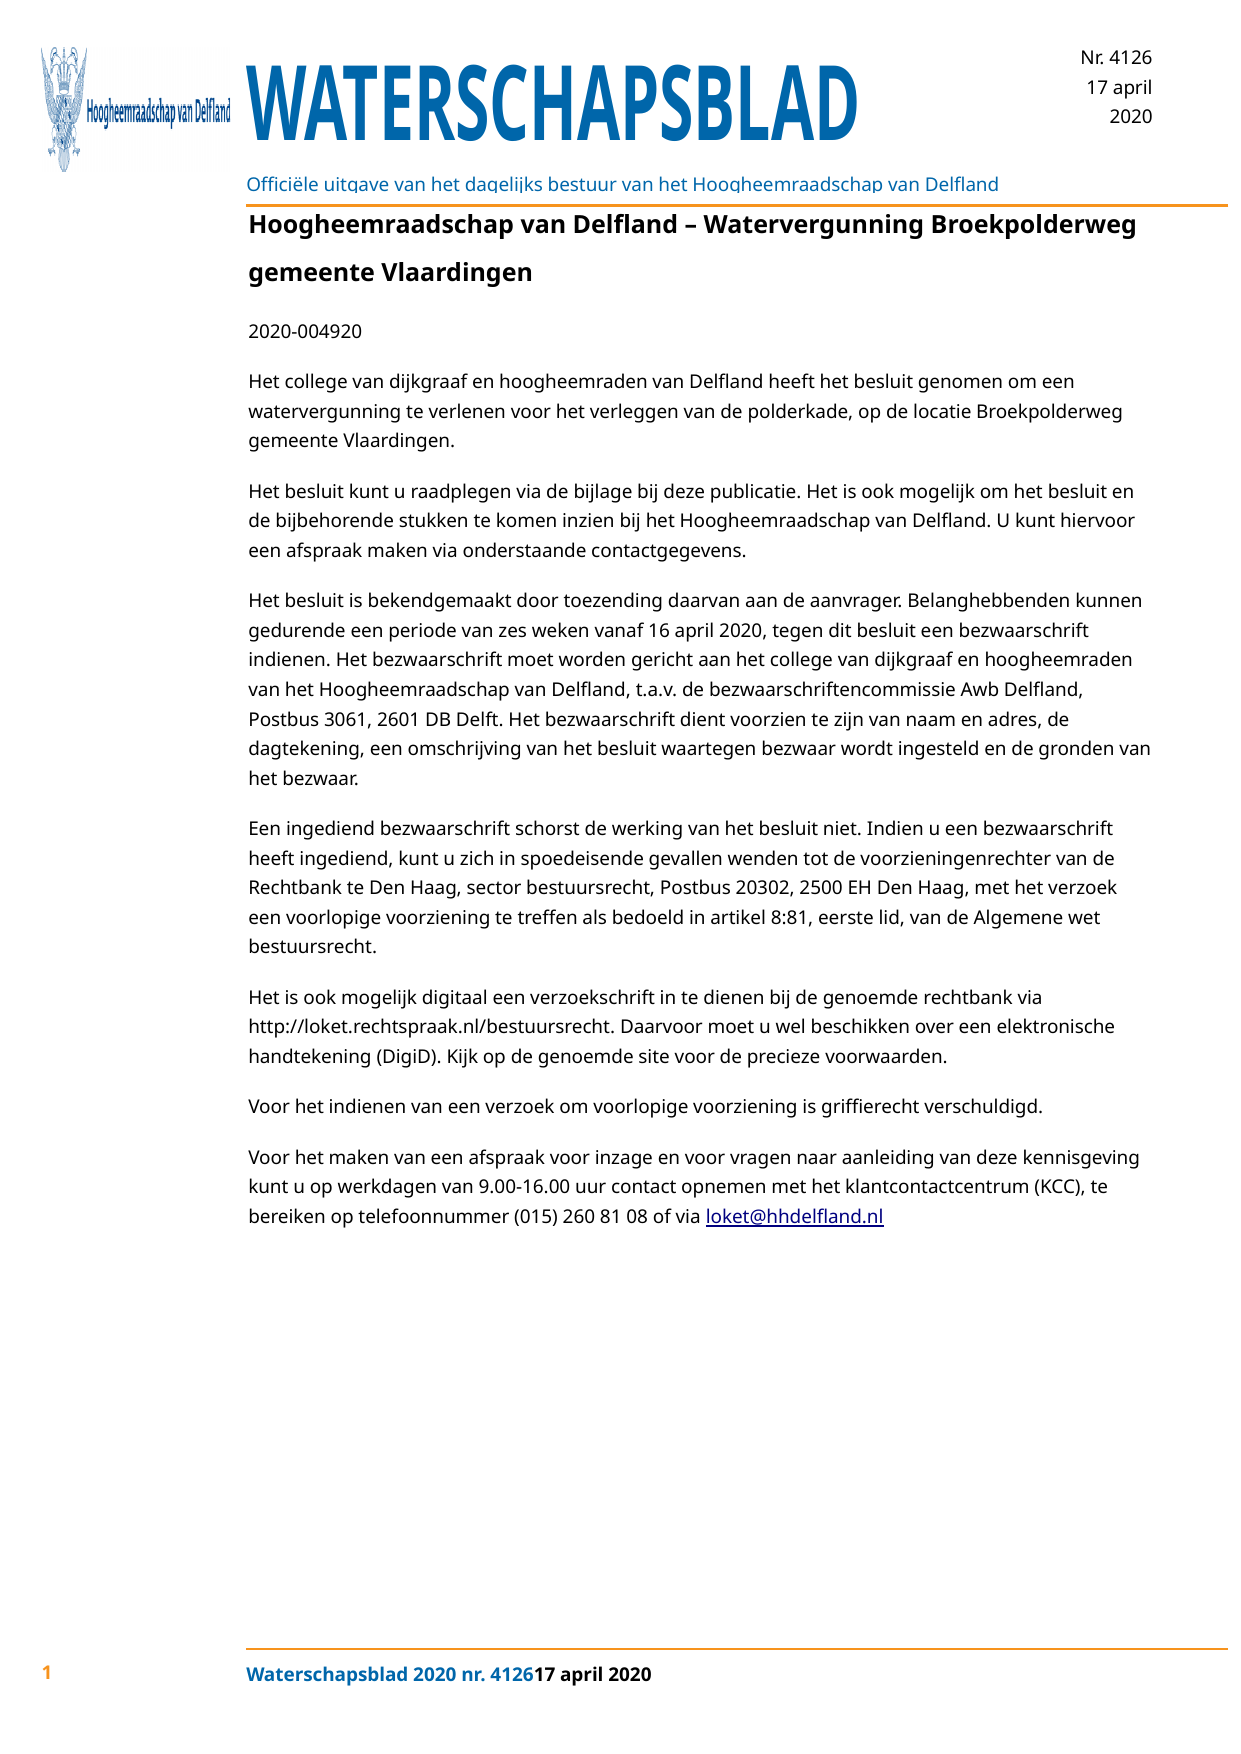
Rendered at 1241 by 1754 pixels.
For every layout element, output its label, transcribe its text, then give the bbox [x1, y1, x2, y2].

text Het is ook mogelijk digitaal een verzoekschrift in te dienen bij de genoemde rechtbank via http://loket.rechtspraak.nl/bestuursrecht. Daarvoor moet u wel beschikken over een elektronische handtekening (DigiD). Kijk op de genoemde site voor de precieze voorwaarden. [248, 984, 1152, 1069]
picture [41, 47, 231, 172]
text 2020-004920 [248, 318, 1152, 344]
text Het college van dijkgraaf en hoogheemraden van Delfland heeft het besluit genomen om een watervergunning te verlenen voor het verleggen van de polderkade, op de locatie Broekpolderweg gemeente Vlaardingen. [248, 368, 1152, 453]
text Een ingediend bezwaarschrift schorst de werking van het besluit niet. Indien u een bezwaarschrift heeft ingediend, kunt u zich in spoedeisende gevallen wenden tot de voorzieningenrechter van de Rechtbank te Den Haag, sector bestuursrecht, Postbus 20302, 2500 EH Den Haag, met het verzoek een voorlopige voorziening te treffen als bedoeld in artikel 8:81, eerste lid, van de Algemene wet bestuursrecht. [248, 815, 1152, 959]
text Het besluit is bekendgemaakt door toezending daarvan aan de aanvrager. Belanghebbenden kunnen gedurende een periode van zes weken vanaf 16 april 2020, tegen dit besluit een bezwaarschrift indienen. Het bezwaarschrift moet worden gericht aan het college van dijkgraaf en hoogheemraden van het Hoogheemraadschap van Delfland, t.a.v. de bezwaarschriftencommissie Awb Delfland, Postbus 3061, 2601 DB Delft. Het bezwaarschrift dient voorzien te zijn van naam en adres, de dagtekening, een omschrijving van het besluit waartegen bezwaar wordt ingesteld en de gronden van het bezwaar. [248, 587, 1152, 791]
text Het besluit kunt u raadplegen via de bijlage bij deze publicatie. Het is ook mogelijk om het besluit en de bijbehorende stukken te komen inzien bij het Hoogheemraadschap van Delfland. U kunt hiervoor een afspraak maken via onderstaande contactgegevens. [248, 478, 1152, 563]
text Voor het maken van een afspraak voor inzage en voor vragen naar aanleiding van deze kennisgeving kunt u op werkdagen van 9.00-16.00 uur contact opnemen met het klantcontactcentrum (KCC), te bereiken op telefoonnummer (015) 260 81 08 of via loket@hhdelfland.nl [248, 1144, 1152, 1229]
text Hoogheemraadschap van Delfland – Watervergunning Broekpolderweg gemeente Vlaardingen [248, 207, 1152, 288]
text Voor het indienen van een verzoek om voorlopige voorziening is griffierecht verschuldigd. [248, 1094, 1152, 1119]
